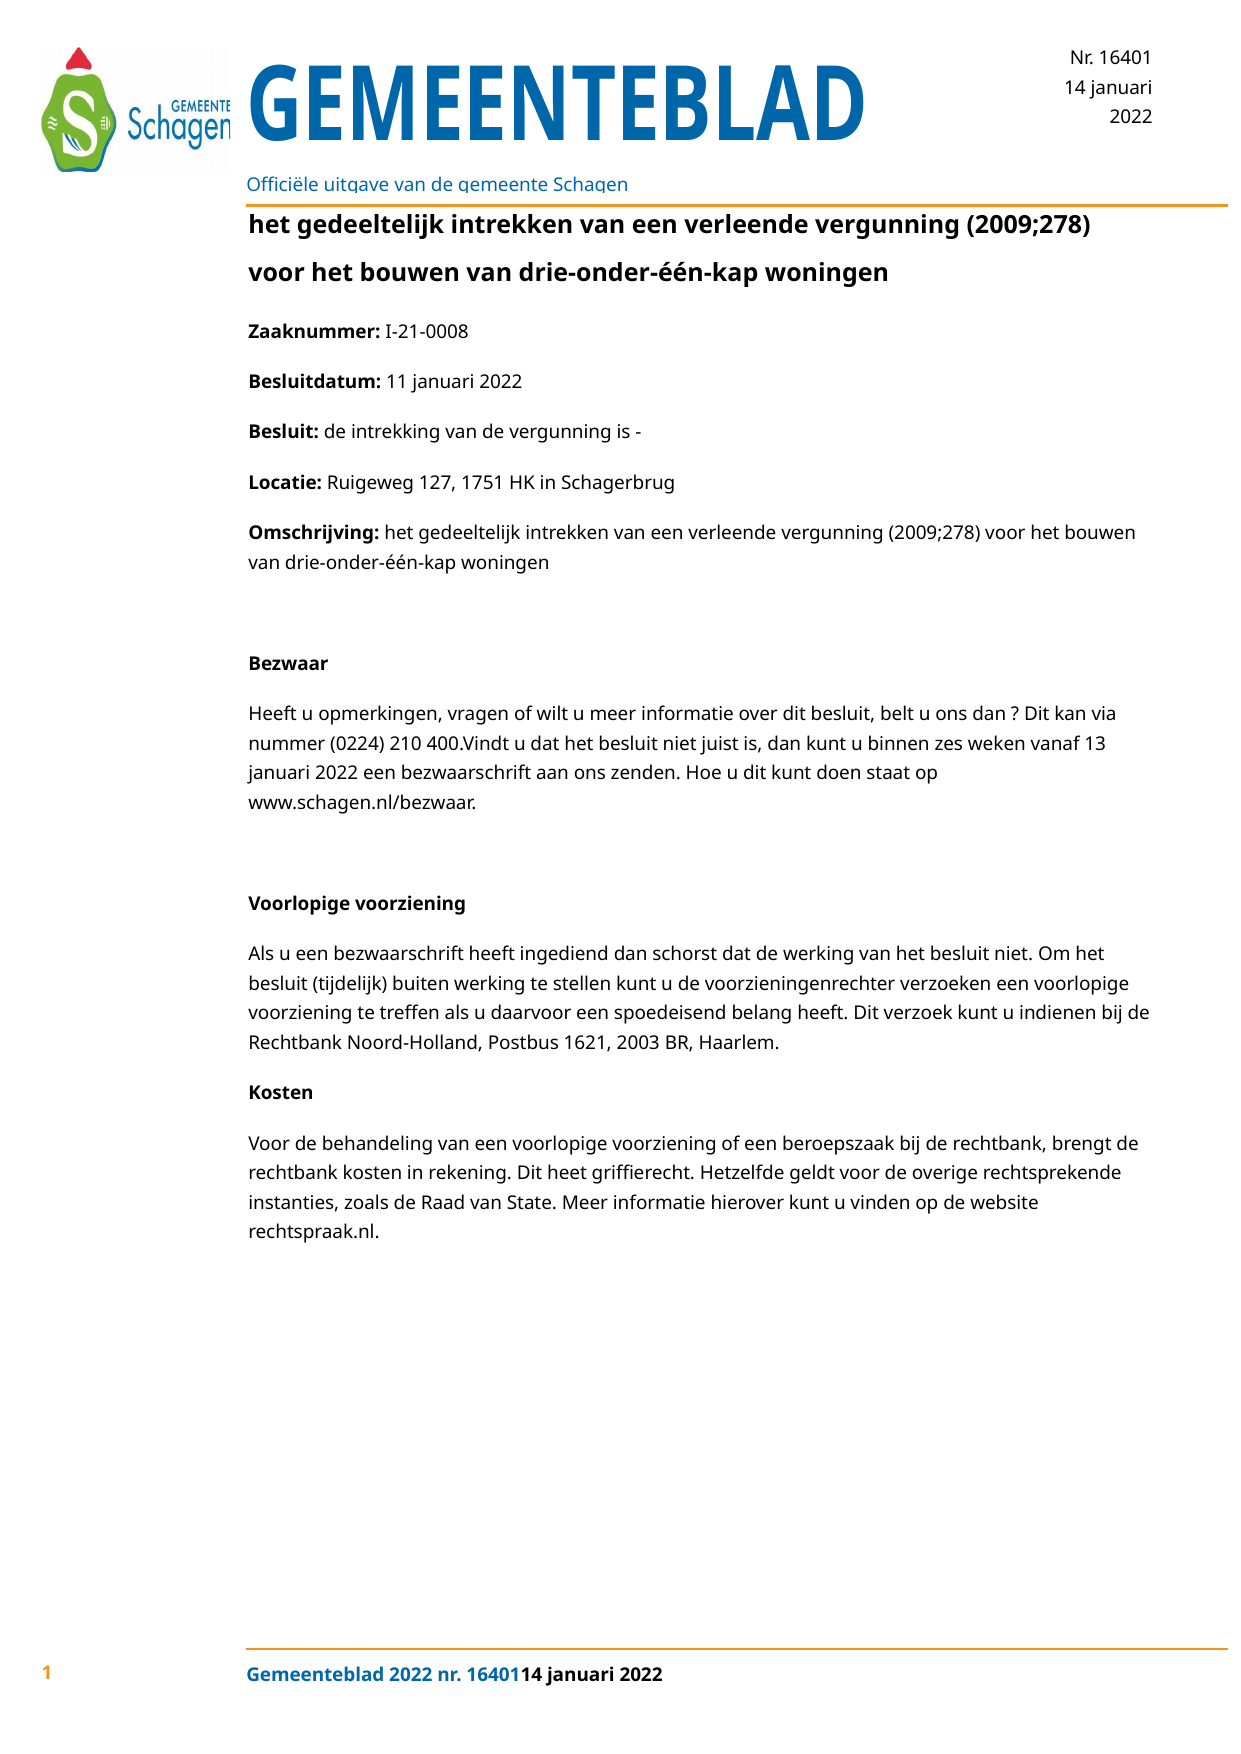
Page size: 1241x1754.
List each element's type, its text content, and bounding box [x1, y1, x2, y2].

text Besluitdatum: 11 januari 2022 [248, 368, 1152, 394]
text Als u een bezwaarschrift heeft ingediend dan schorst dat de werking van het besluit niet. Om het besluit (tijdelijk) buiten werking te stellen kunt u de voorzieningenrechter verzoeken een voorlopige voorziening te treffen als u daarvoor een spoedeisend belang heeft. Dit verzoek kunt u indienen bij de Rechtbank Noord-Holland, Postbus 1621, 2003 BR, Haarlem. [248, 940, 1152, 1055]
text Besluit: de intrekking van de vergunning is - [248, 419, 1152, 444]
picture [41, 47, 231, 172]
text Omschrijving: het gedeeltelijk intrekken van een verleende vergunning (2009;278) voor het bouwen van drie-onder-één-kap woningen [248, 519, 1152, 575]
text Voor de behandeling van een voorlopige voorziening of een beroepszaak bij de rechtbank, brengt de rechtbank kosten in rekening. Dit heet griffierecht. Hetzelfde geldt voor de overige rechtsprekende instanties, zoals de Raad van State. Meer informatie hierover kunt u vinden op de website rechtspraak.nl. [248, 1130, 1152, 1244]
text Bezwaar [248, 650, 1152, 676]
text Heeft u opmerkingen, vragen of wilt u meer informatie over dit besluit, belt u ons dan ? Dit kan via nummer (0224) 210 400.Vindt u dat het besluit niet juist is, dan kunt u binnen zes weken vanaf 13 januari 2022 een bezwaarschrift aan ons zenden. Hoe u dit kunt doen staat op www.schagen.nl/bezwaar. [248, 700, 1152, 815]
text Zaaknummer: I-21-0008 [248, 318, 1152, 344]
text Locatie: Ruigeweg 127, 1751 HK in Schagerbrug [248, 469, 1152, 495]
text Voorlopige voorziening [248, 890, 1152, 916]
text Kosten [248, 1079, 1152, 1105]
text het gedeeltelijk intrekken van een verleende vergunning (2009;278) voor het bouwen van drie-onder-één-kap woningen [248, 207, 1152, 288]
